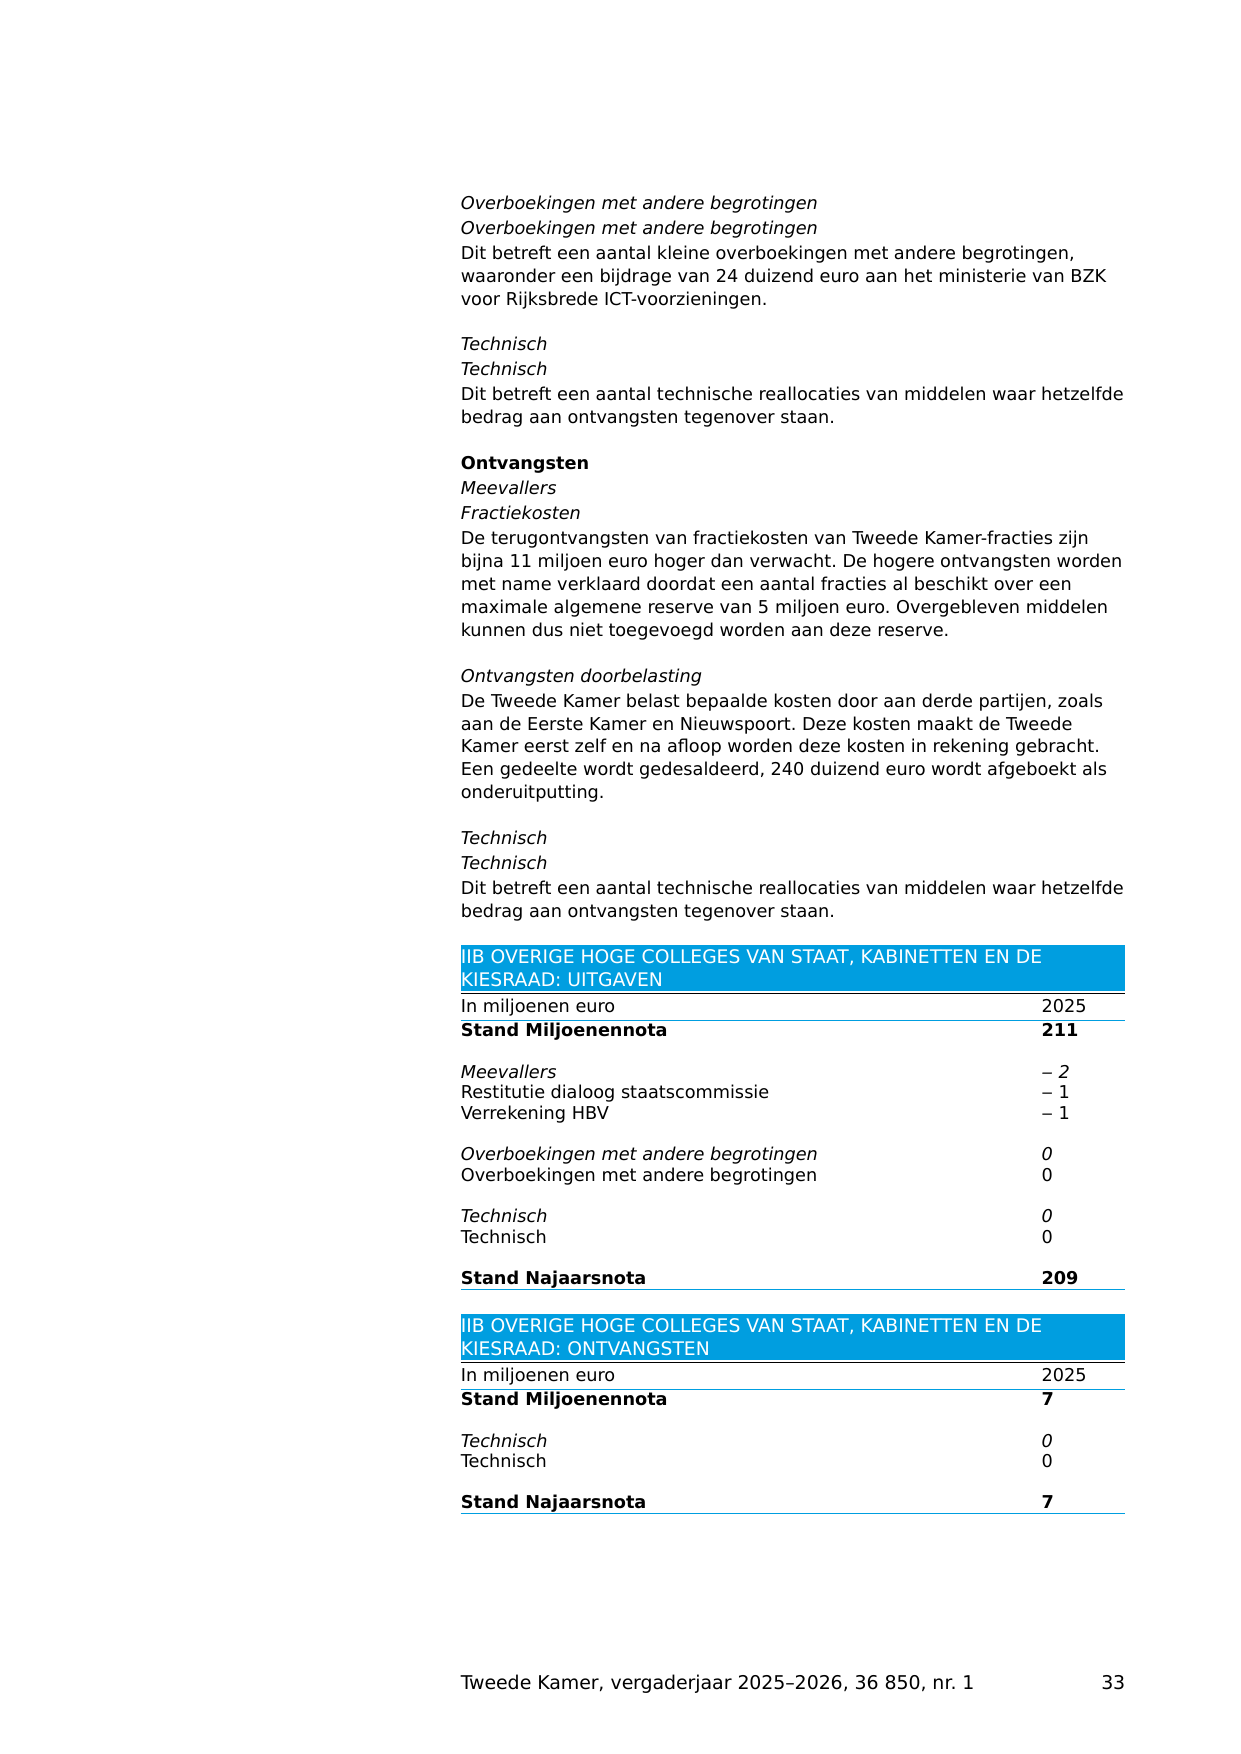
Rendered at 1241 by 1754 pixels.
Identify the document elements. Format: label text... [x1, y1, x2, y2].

table_cell [1039, 1247, 1125, 1268]
table_cell Restitutie dialoog staatscommissie [461, 1082, 1038, 1103]
text Fractiekosten [461, 501, 1125, 524]
table_cell Verrekening HBV [461, 1103, 1038, 1123]
table_cell In miljoenen euro [461, 1363, 1038, 1389]
table_cell Stand Miljoenennota [461, 1390, 1038, 1410]
table_cell 0 [1039, 1227, 1125, 1247]
table_cell [1039, 1041, 1125, 1062]
table_cell [1039, 1124, 1125, 1144]
table_cell ‒ 2 [1039, 1062, 1125, 1082]
table_cell Stand Najaarsnota [461, 1268, 1038, 1288]
table_cell Overboekingen met andere begrotingen [461, 1165, 1038, 1185]
table_cell [461, 1410, 1038, 1431]
text Technisch [461, 851, 1125, 874]
text Technisch [461, 826, 1125, 849]
table_cell Stand Miljoenennota [461, 1021, 1038, 1041]
text Technisch [461, 332, 1125, 355]
table_cell 2025 [1039, 994, 1125, 1020]
table_cell [461, 1124, 1038, 1144]
text Overboekingen met andere begrotingen [461, 216, 1125, 239]
table_cell [1039, 1410, 1125, 1431]
table_cell ‒ 1 [1039, 1103, 1125, 1123]
text Ontvangsten [461, 451, 1125, 474]
table_cell 7 [1039, 1493, 1125, 1513]
table_cell Technisch [461, 1451, 1038, 1472]
table_cell [461, 1472, 1038, 1492]
table_cell Meevallers [461, 1062, 1038, 1082]
text De terugontvangsten van fractiekosten van Tweede Kamer-fracties zijn bijna 11 miljoen euro hoger dan verwacht. De hogere ontvangsten worden met name verklaard doordat een aantal fracties al beschikt over een maximale algemene reserve van 5 miljoen euro. Overgebleven middelen kunnen dus niet toegevoegd worden aan deze reserve. [461, 526, 1125, 641]
table_cell Stand Najaarsnota [461, 1493, 1038, 1513]
table_cell 209 [1039, 1268, 1125, 1288]
table_cell Technisch [461, 1227, 1038, 1247]
table_cell [461, 1041, 1038, 1062]
table_cell In miljoenen euro [461, 994, 1038, 1020]
table_cell [461, 1247, 1038, 1268]
table_cell 0 [1039, 1165, 1125, 1185]
text De Tweede Kamer belast bepaalde kosten door aan derde partijen, zoals aan de Eerste Kamer en Nieuwspoort. Deze kosten maakt de Tweede Kamer eerst zelf en na afloop worden deze kosten in rekening gebracht. Een gedeelte wordt gedesaldeerd, 240 duizend euro wordt afgeboekt als onderuitputting. [461, 689, 1125, 803]
table_cell [1039, 1185, 1125, 1206]
table_cell 0 [1039, 1451, 1125, 1472]
table_cell 2025 [1039, 1363, 1125, 1389]
table_cell [1039, 1472, 1125, 1492]
table_cell ‒ 1 [1039, 1082, 1125, 1103]
text Dit betreft een aantal technische reallocaties van middelen waar hetzelfde bedrag aan ontvangsten tegenover staan. [461, 382, 1125, 428]
table_cell Overboekingen met andere begrotingen [461, 1144, 1038, 1165]
table_cell 0 [1039, 1206, 1125, 1227]
table_cell [461, 1185, 1038, 1206]
text Technisch [461, 357, 1125, 380]
table_cell 211 [1039, 1021, 1125, 1041]
text Ontvangsten doorbelasting [461, 664, 1125, 687]
text Meevallers [461, 476, 1125, 499]
table_cell Technisch [461, 1206, 1038, 1227]
table_cell 7 [1039, 1390, 1125, 1410]
table_cell Technisch [461, 1431, 1038, 1451]
text Overboekingen met andere begrotingen [461, 191, 1125, 214]
text Dit betreft een aantal kleine overboekingen met andere begrotingen, waaronder een bijdrage van 24 duizend euro aan het ministerie van BZK voor Rijksbrede ICT-voorzieningen. [461, 241, 1125, 309]
table_cell 0 [1039, 1144, 1125, 1165]
text Dit betreft een aantal technische reallocaties van middelen waar hetzelfde bedrag aan ontvangsten tegenover staan. [461, 876, 1125, 922]
table_cell 0 [1039, 1431, 1125, 1451]
